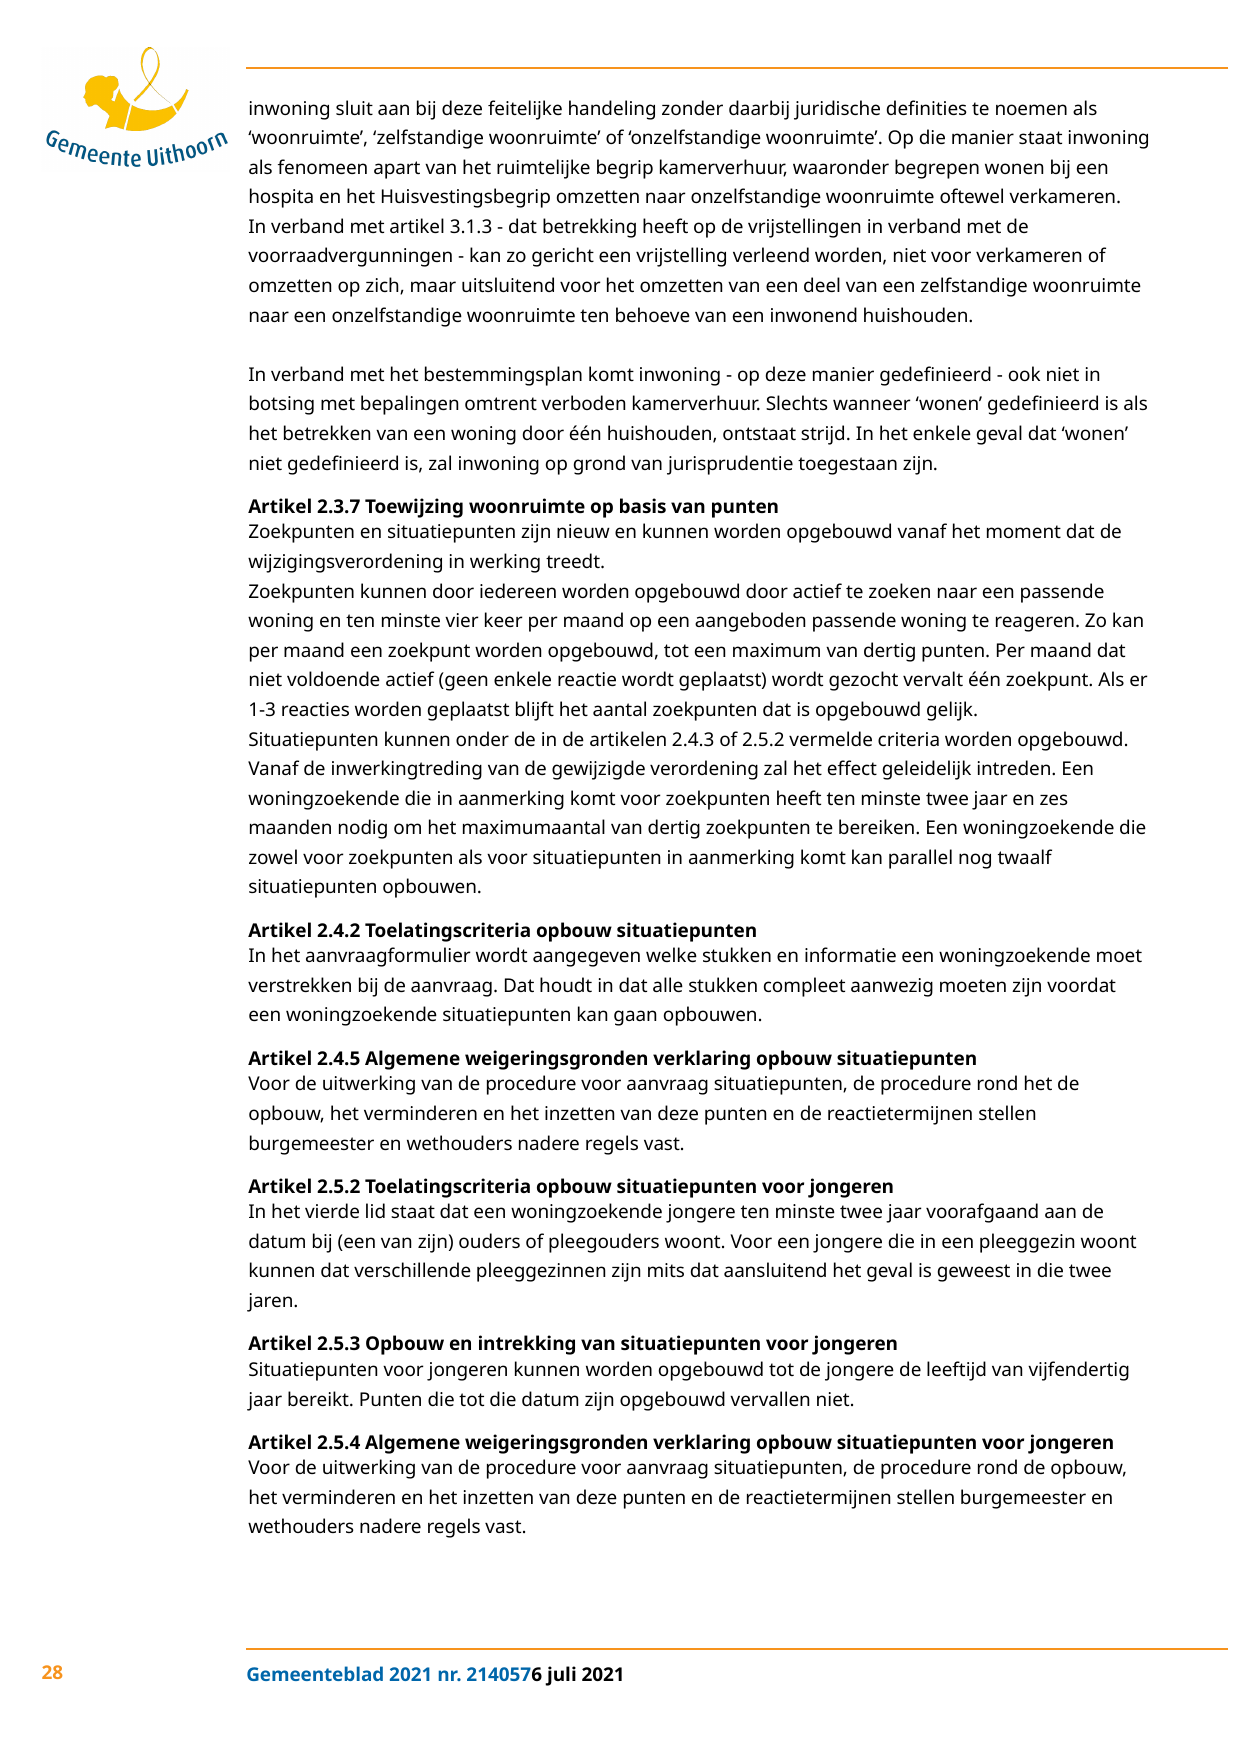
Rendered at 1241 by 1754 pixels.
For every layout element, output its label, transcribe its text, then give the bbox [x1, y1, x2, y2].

text Vanaf de inwerkingtreding van de gewijzigde verordening zal het effect geleidelijk intreden. Een woningzoekende die in aanmerking komt voor zoekpunten heeft ten minste twee jaar en zes maanden nodig om het maximumaantal van dertig zoekpunten te bereiken. Een woningzoekende die zowel voor zoekpunten als voor situatiepunten in aanmerking komt kan parallel nog twaalf situatiepunten opbouwen. [248, 755, 1152, 899]
text Zoekpunten kunnen door iedereen worden opgebouwd door actief te zoeken naar een passende woning en ten minste vier keer per maand op een aangeboden passende woning te reageren. Zo kan per maand een zoekpunt worden opgebouwd, tot een maximum van dertig punten. Per maand dat niet voldoende actief (geen enkele reactie wordt geplaatst) wordt gezocht vervalt één zoekpunt. Als er 1-3 reacties worden geplaatst blijft het aantal zoekpunten dat is opgebouwd gelijk. [248, 578, 1152, 722]
text Voor de uitwerking van de procedure voor aanvraag situatiepunten, de procedure rond de opbouw, het verminderen en het inzetten van deze punten en de reactietermijnen stellen burgemeester en wethouders nadere regels vast. [248, 1454, 1152, 1539]
text Artikel 2.3.7 Toewijzing woonruimte op basis van punten [248, 493, 1152, 519]
text Artikel 2.4.5 Algemene weigeringsgronden verklaring opbouw situatiepunten [248, 1045, 1152, 1071]
text Artikel 2.5.4 Algemene weigeringsgronden verklaring opbouw situatiepunten voor jongeren [248, 1429, 1152, 1454]
text In het aanvraagformulier wordt aangegeven welke stukken en informatie een woningzoekende moet verstrekken bij de aanvraag. Dat houdt in dat alle stukken compleet aanwezig moeten zijn voordat een woningzoekende situatiepunten kan gaan opbouwen. [248, 942, 1152, 1027]
text In het vierde lid staat dat een woningzoekende jongere ten minste twee jaar voorafgaand aan de datum bij (een van zijn) ouders of pleegouders woont. Voor een jongere die in een pleeggezin woont kunnen dat verschillende pleeggezinnen zijn mits dat aansluitend het geval is geweest in die twee jaren. [248, 1198, 1152, 1313]
text In verband met het bestemmingsplan komt inwoning - op deze manier gedefinieerd - ook niet in botsing met bepalingen omtrent verboden kamerverhuur. Slechts wanneer ‘wonen’ gedefinieerd is als het betrekken van een woning door één huishouden, ontstaat strijd. In het enkele geval dat ‘wonen’ niet gedefinieerd is, zal inwoning op grond van jurisprudentie toegestaan zijn. [248, 361, 1152, 476]
text In verband met artikel 3.1.3 - dat betrekking heeft op de vrijstellingen in verband met de voorraadvergunningen - kan zo gericht een vrijstelling verleend worden, niet voor verkameren of omzetten op zich, maar uitsluitend voor het omzetten van een deel van een zelfstandige woonruimte naar een onzelfstandige woonruimte ten behoeve van een inwonend huishouden. [248, 213, 1152, 328]
text inwoning sluit aan bij deze feitelijke handeling zonder daarbij juridische definities te noemen als ‘woonruimte’, ‘zelfstandige woonruimte’ of ‘onzelfstandige woonruimte’. Op die manier staat inwoning als fenomeen apart van het ruimtelijke begrip kamerverhuur, waaronder begrepen wonen bij een hospita en het Huisvestingsbegrip omzetten naar onzelfstandige woonruimte oftewel verkameren. [248, 95, 1152, 209]
text Artikel 2.4.2 Toelatingscriteria opbouw situatiepunten [248, 917, 1152, 942]
text Voor de uitwerking van de procedure voor aanvraag situatiepunten, de procedure rond het de opbouw, het verminderen en het inzetten van deze punten en de reactietermijnen stellen burgemeester en wethouders nadere regels vast. [248, 1071, 1152, 1155]
text Artikel 2.5.2 Toelatingscriteria opbouw situatiepunten voor jongeren [248, 1173, 1152, 1198]
text Situatiepunten kunnen onder de in de artikelen 2.4.3 of 2.5.2 vermelde criteria worden opgebouwd. [248, 726, 1152, 751]
text Zoekpunten en situatiepunten zijn nieuw en kunnen worden opgebouwd vanaf het moment dat de wijzigingsverordening in werking treedt. [248, 519, 1152, 574]
text Artikel 2.5.3 Opbouw en intrekking van situatiepunten voor jongeren [248, 1330, 1152, 1356]
text Situatiepunten voor jongeren kunnen worden opgebouwd tot de jongere de leeftijd van vijfendertig jaar bereikt. Punten die tot die datum zijn opgebouwd vervallen niet. [248, 1356, 1152, 1411]
picture [41, 47, 231, 172]
